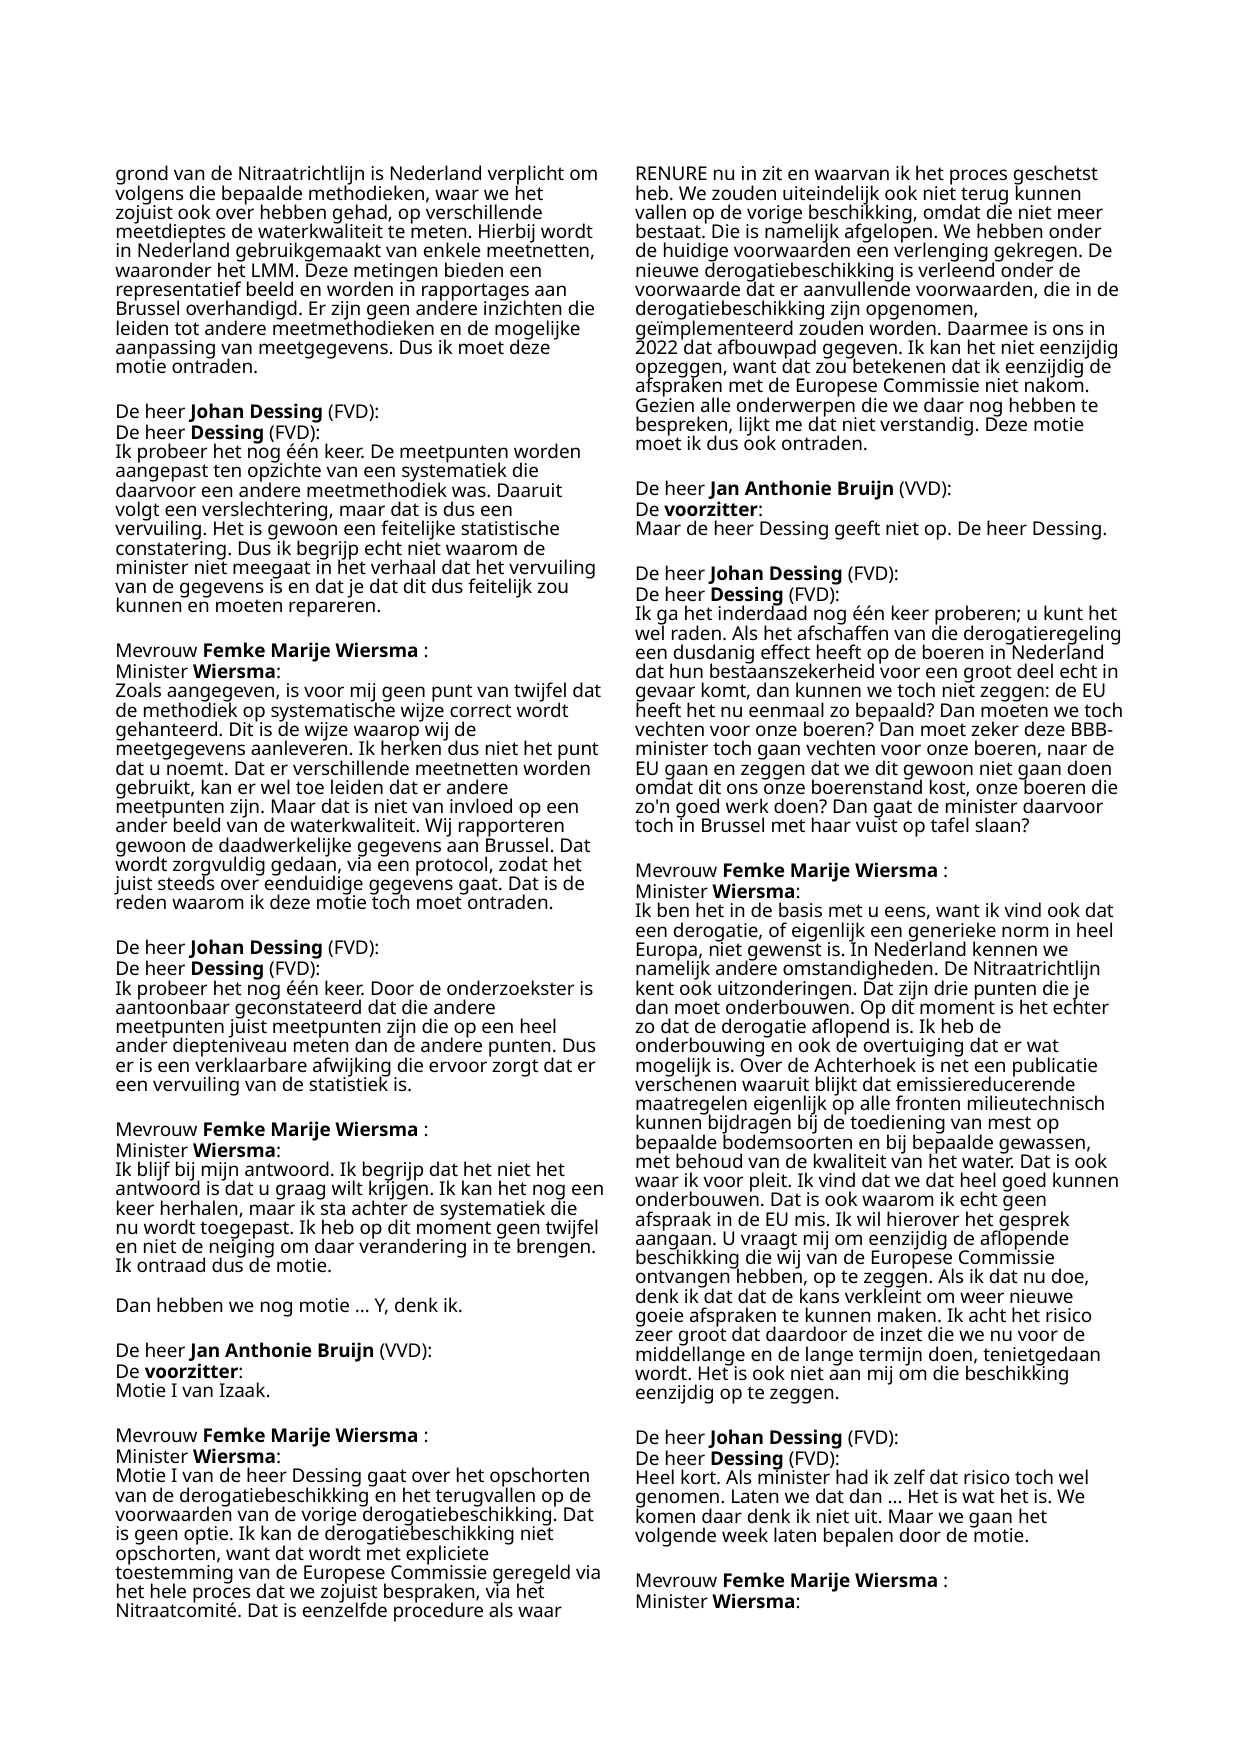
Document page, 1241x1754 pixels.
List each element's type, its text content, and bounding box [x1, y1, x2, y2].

text Motie I van Izaak. [115, 1382, 605, 1402]
text Minister Wiersma: [115, 1142, 605, 1161]
text Mevrouw Femke Marije Wiersma : [635, 1567, 1125, 1593]
text De heer Johan Dessing (FVD): [635, 1424, 1125, 1450]
text Motie I van de heer Dessing gaat over het opschorten van de derogatiebeschikking en het terugvallen op de voorwaarden van de vorige derogatiebeschikking. Dat is geen optie. Ik kan de derogatiebeschikking niet opschorten, want dat wordt met expliciete toestemming van de Europese Commissie geregeld via het hele proces dat we zojuist bespraken, via het Nitraatcomité. Dat is eenzelfde procedure als waar [115, 1467, 605, 1622]
text Mevrouw Femke Marije Wiersma : [635, 857, 1125, 883]
text De voorzitter: [635, 501, 1125, 520]
text Ik ga het inderdaad nog één keer proberen; u kunt het wel raden. Als het afschaffen van die derogatieregeling een dusdanig effect heeft op de boeren in Nederland dat hun bestaanszekerheid voor een groot deel echt in gevaar komt, dan kunnen we toch niet zeggen: de EU heeft het nu eenmaal zo bepaald? Dan moeten we toch vechten voor onze boeren? Dan moet zeker deze BBB-minister toch gaan vechten voor onze boeren, naar de EU gaan en zeggen dat we dit gewoon niet gaan doen omdat dit ons onze boerenstand kost, onze boeren die zo'n goed werk doen? Dan gaat de minister daarvoor toch in Brussel met haar vuist op tafel slaan? [635, 605, 1125, 837]
text Heel kort. Als minister had ik zelf dat risico toch wel genomen. Laten we dat dan … Het is wat het is. We komen daar denk ik niet uit. Maar we gaan het volgende week laten bepalen door de motie. [635, 1469, 1125, 1546]
text De heer Dessing (FVD): [115, 424, 605, 443]
text De heer Dessing (FVD): [635, 1450, 1125, 1469]
text De heer Dessing (FVD): [115, 960, 605, 979]
text Maar de heer Dessing geeft niet op. De heer Dessing. [635, 520, 1125, 539]
text De voorzitter: [115, 1363, 605, 1382]
text Mevrouw Femke Marije Wiersma : [115, 637, 605, 663]
text Ik probeer het nog één keer. De meetpunten worden aangepast ten opzichte van een systematiek die daarvoor een andere meetmethodiek was. Daaruit volgt een verslechtering, maar dat is dus een vervuiling. Het is gewoon een feitelijke statistische constatering. Dus ik begrijp echt niet waarom de minister niet meegaat in het verhaal dat het vervuiling van de gegevens is en dat je dat dit dus feitelijk zou kunnen en moeten repareren. [115, 443, 605, 617]
text Ik ben het in de basis met u eens, want ik vind ook dat een derogatie, of eigenlijk een generieke norm in heel Europa, niet gewenst is. In Nederland kennen we namelijk andere omstandigheden. De Nitraatrichtlijn kent ook uitzonderingen. Dat zijn drie punten die je dan moet onderbouwen. Op dit moment is het echter zo dat de derogatie aflopend is. Ik heb de onderbouwing en ook de overtuiging dat er wat mogelijk is. Over de Achterhoek is net een publicatie verschenen waaruit blijkt dat emissiereducerende maatregelen eigenlijk op alle fronten milieutechnisch kunnen bijdragen bij de toediening van mest op bepaalde bodemsoorten en bij bepaalde gewassen, met behoud van de kwaliteit van het water. Dat is ook waar ik voor pleit. Ik vind dat we dat heel goed kunnen onderbouwen. Dat is ook waarom ik echt geen afspraak in de EU mis. Ik wil hierover het gesprek aangaan. U vraagt mij om eenzijdig de aflopende beschikking die wij van de Europese Commissie ontvangen hebben, op te zeggen. Als ik dat nu doe, denk ik dat dat de kans verkleint om weer nieuwe goeie afspraken te kunnen maken. Ik acht het risico zeer groot dat daardoor de inzet die we nu voor de middellange en de lange termijn doen, tenietgedaan wordt. Het is ook niet aan mij om die beschikking eenzijdig op te zeggen. [635, 902, 1125, 1403]
text Minister Wiersma: [635, 883, 1125, 902]
text De heer Jan Anthonie Bruijn (VVD): [635, 475, 1125, 501]
text Minister Wiersma: [115, 1448, 605, 1467]
text grond van de Nitraatrichtlijn is Nederland verplicht om volgens die bepaalde methodieken, waar we het zojuist ook over hebben gehad, op verschillende meetdieptes de waterkwaliteit te meten. Hierbij wordt in Nederland gebruikgemaakt van enkele meetnetten, waaronder het LMM. Deze metingen bieden een representatief beeld en worden in rapportages aan Brussel overhandigd. Er zijn geen andere inzichten die leiden tot andere meetmethodieken en de mogelijke aanpassing van meetgegevens. Dus ik moet deze motie ontraden. [115, 165, 605, 377]
text Dan hebben we nog motie … Y, denk ik. [115, 1297, 605, 1317]
text Ik probeer het nog één keer. Door de onderzoekster is aantoonbaar geconstateerd dat die andere meetpunten juist meetpunten zijn die op een heel ander diepteniveau meten dan de andere punten. Dus er is een verklaarbare afwijking die ervoor zorgt dat er een vervuiling van de statistiek is. [115, 979, 605, 1095]
text Mevrouw Femke Marije Wiersma : [115, 1116, 605, 1142]
text Zoals aangegeven, is voor mij geen punt van twijfel dat de methodiek op systematische wijze correct wordt gehanteerd. Dit is de wijze waarop wij de meetgegevens aanleveren. Ik herken dus niet het punt dat u noemt. Dat er verschillende meetnetten worden gebruikt, kan er wel toe leiden dat er andere meetpunten zijn. Maar dat is niet van invloed op een ander beeld van de waterkwaliteit. Wij rapporteren gewoon de daadwerkelijke gegevens aan Brussel. Dat wordt zorgvuldig gedaan, via een protocol, zodat het juist steeds over eenduidige gegevens gaat. Dat is de reden waarom ik deze motie toch moet ontraden. [115, 682, 605, 914]
text De heer Jan Anthonie Bruijn (VVD): [115, 1337, 605, 1363]
text RENURE nu in zit en waarvan ik het proces geschetst heb. We zouden uiteindelijk ook niet terug kunnen vallen op de vorige beschikking, omdat die niet meer bestaat. Die is namelijk afgelopen. We hebben onder de huidige voorwaarden een verlenging gekregen. De nieuwe derogatiebeschikking is verleend onder de voorwaarde dat er aanvullende voorwaarden, die in de derogatiebeschikking zijn opgenomen, geïmplementeerd zouden worden. Daarmee is ons in 2022 dat afbouwpad gegeven. Ik kan het niet eenzijdig opzeggen, want dat zou betekenen dat ik eenzijdig de afspraken met de Europese Commissie niet nakom. Gezien alle onderwerpen die we daar nog hebben te bespreken, lijkt me dat niet verstandig. Deze motie moet ik dus ook ontraden. [635, 165, 1125, 454]
text Minister Wiersma: [635, 1593, 1125, 1612]
text De heer Johan Dessing (FVD): [115, 398, 605, 424]
text De heer Johan Dessing (FVD): [635, 560, 1125, 586]
text De heer Johan Dessing (FVD): [115, 934, 605, 960]
text Minister Wiersma: [115, 663, 605, 682]
text Mevrouw Femke Marije Wiersma : [115, 1422, 605, 1448]
text Ik blijf bij mijn antwoord. Ik begrijp dat het niet het antwoord is dat u graag wilt krijgen. Ik kan het nog een keer herhalen, maar ik sta achter de systematiek die nu wordt toegepast. Ik heb op dit moment geen twijfel en niet de neiging om daar verandering in te brengen. Ik ontraad dus de motie. [115, 1161, 605, 1277]
text De heer Dessing (FVD): [635, 586, 1125, 605]
